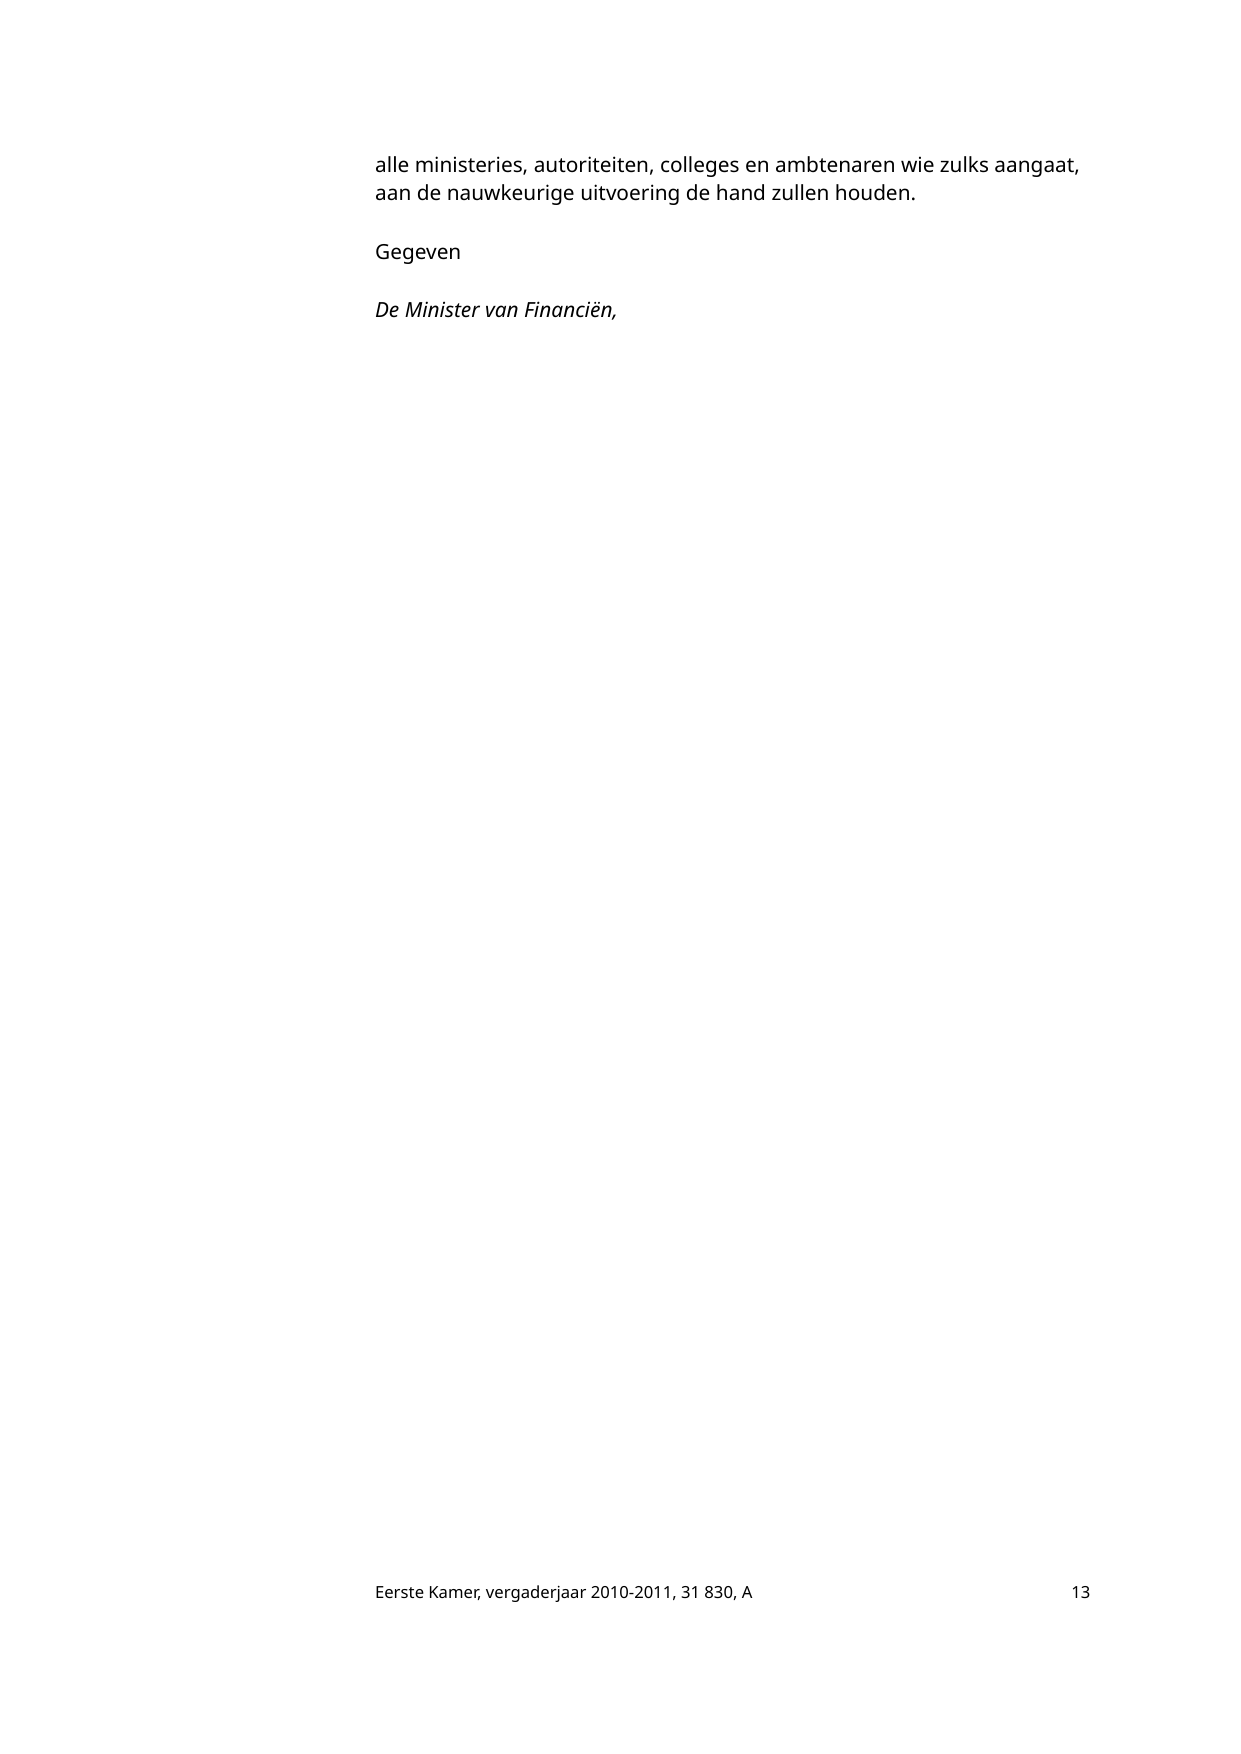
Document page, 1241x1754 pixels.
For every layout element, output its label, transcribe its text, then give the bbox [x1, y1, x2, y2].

text De Minister van Financiën, [375, 295, 1090, 324]
text alle ministeries, autoriteiten, colleges en ambtenaren wie zulks aangaat, aan de nauwkeurige uitvoering de hand zullen houden. [375, 150, 1090, 207]
text Gegeven [375, 237, 1090, 265]
